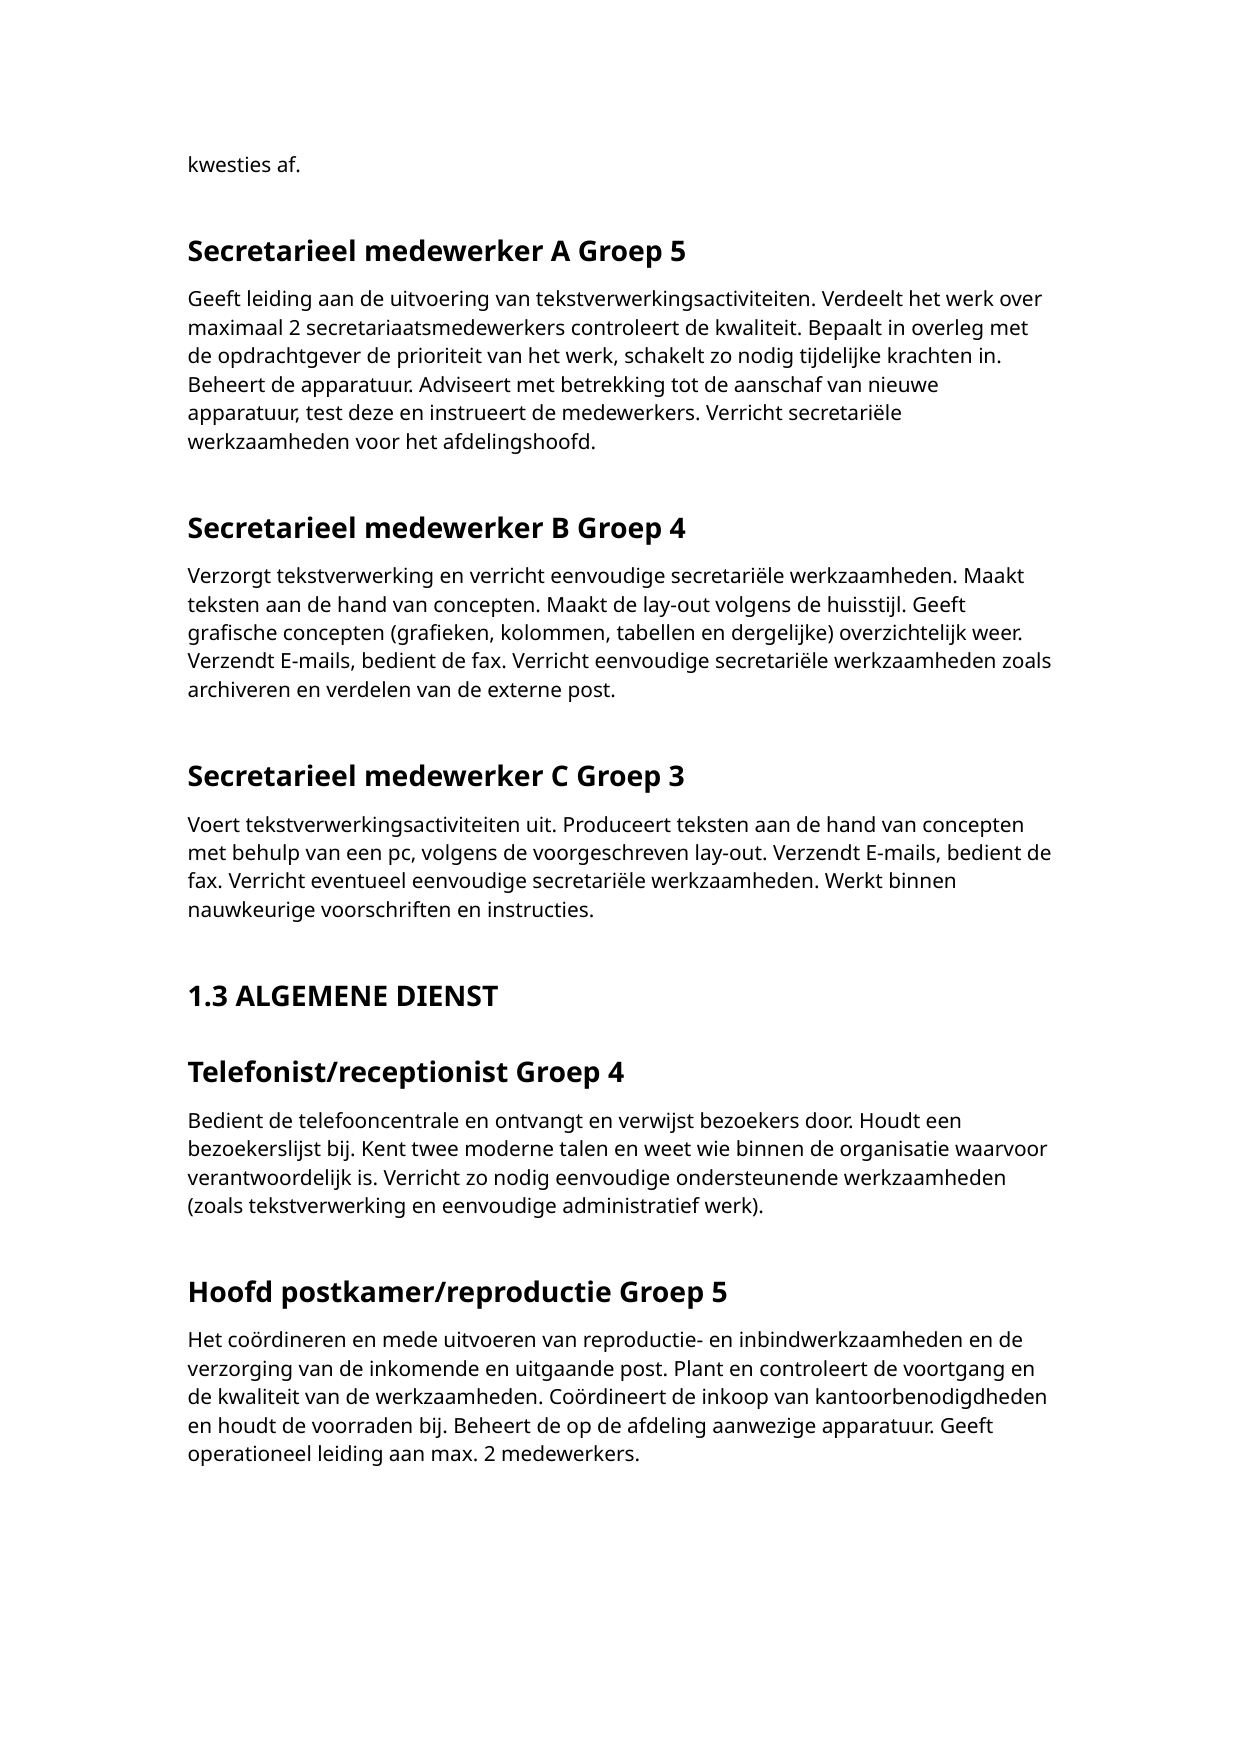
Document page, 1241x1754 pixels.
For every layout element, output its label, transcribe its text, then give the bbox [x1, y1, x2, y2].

text Geeft leiding aan de uitvoering van tekstverwerkingsactiviteiten. Verdeelt het werk over maximaal 2 secretariaatsmedewerkers controleert de kwaliteit. Bepaalt in overleg met de opdrachtgever de prioriteit van het werk, schakelt zo nodig tijdelijke krachten in. Beheert de apparatuur. Adviseert met betrekking tot de aanschaf van nieuwe apparatuur, test deze en instrueert de medewerkers. Verricht secretariële werkzaamheden voor het afdelingshoofd. [187, 284, 1053, 455]
text Voert tekstverwerkingsactiviteiten uit. Produceert teksten aan de hand van concepten met behulp van een pc, volgens de voorgeschreven lay-out. Verzendt E-mails, bedient de fax. Verricht eventueel eenvoudige secretariële werkzaamheden. Werkt binnen nauwkeurige voorschriften en instructies. [187, 810, 1053, 923]
text Bedient de telefooncentrale en ontvangt en verwijst bezoekers door. Houdt een bezoekerslijst bij. Kent twee moderne talen en weet wie binnen de organisatie waarvoor verantwoordelijk is. Verricht zo nodig eenvoudige ondersteunende werkzaamheden (zoals tekstverwerking en eenvoudige administratief werk). [187, 1106, 1053, 1219]
subtitle 1.3 ALGEMENE DIENST [187, 976, 1053, 1014]
subtitle Secretarieel medewerker A Groep 5 [187, 231, 1053, 269]
subtitle Hoofd postkamer/reproductie Groep 5 [187, 1272, 1053, 1311]
subtitle Secretarieel medewerker B Groep 4 [187, 508, 1053, 546]
text Verzorgt tekstverwerking en verricht eenvoudige secretariële werkzaamheden. Maakt teksten aan de hand van concepten. Maakt de lay-out volgens de huisstijl. Geeft grafische concepten (grafieken, kolommen, tabellen en dergelijke) overzichtelijk weer. Verzendt E-mails, bedient de fax. Verricht eenvoudige secretariële werkzaamheden zoals archiveren en verdelen van de externe post. [187, 561, 1053, 703]
subtitle Telefonist/receptionist Groep 4 [187, 1052, 1053, 1091]
subtitle Secretarieel medewerker C Groep 3 [187, 756, 1053, 795]
text kwesties af. [187, 150, 1053, 178]
text Het coördineren en mede uitvoeren van reproductie- en inbindwerkzaamheden en de verzorging van de inkomende en uitgaande post. Plant en controleert de voortgang en de kwaliteit van de werkzaamheden. Coördineert de inkoop van kantoorbenodigdheden en houdt de voorraden bij. Beheert de op de afdeling aanwezige apparatuur. Geeft operationeel leiding aan max. 2 medewerkers. [187, 1326, 1053, 1468]
